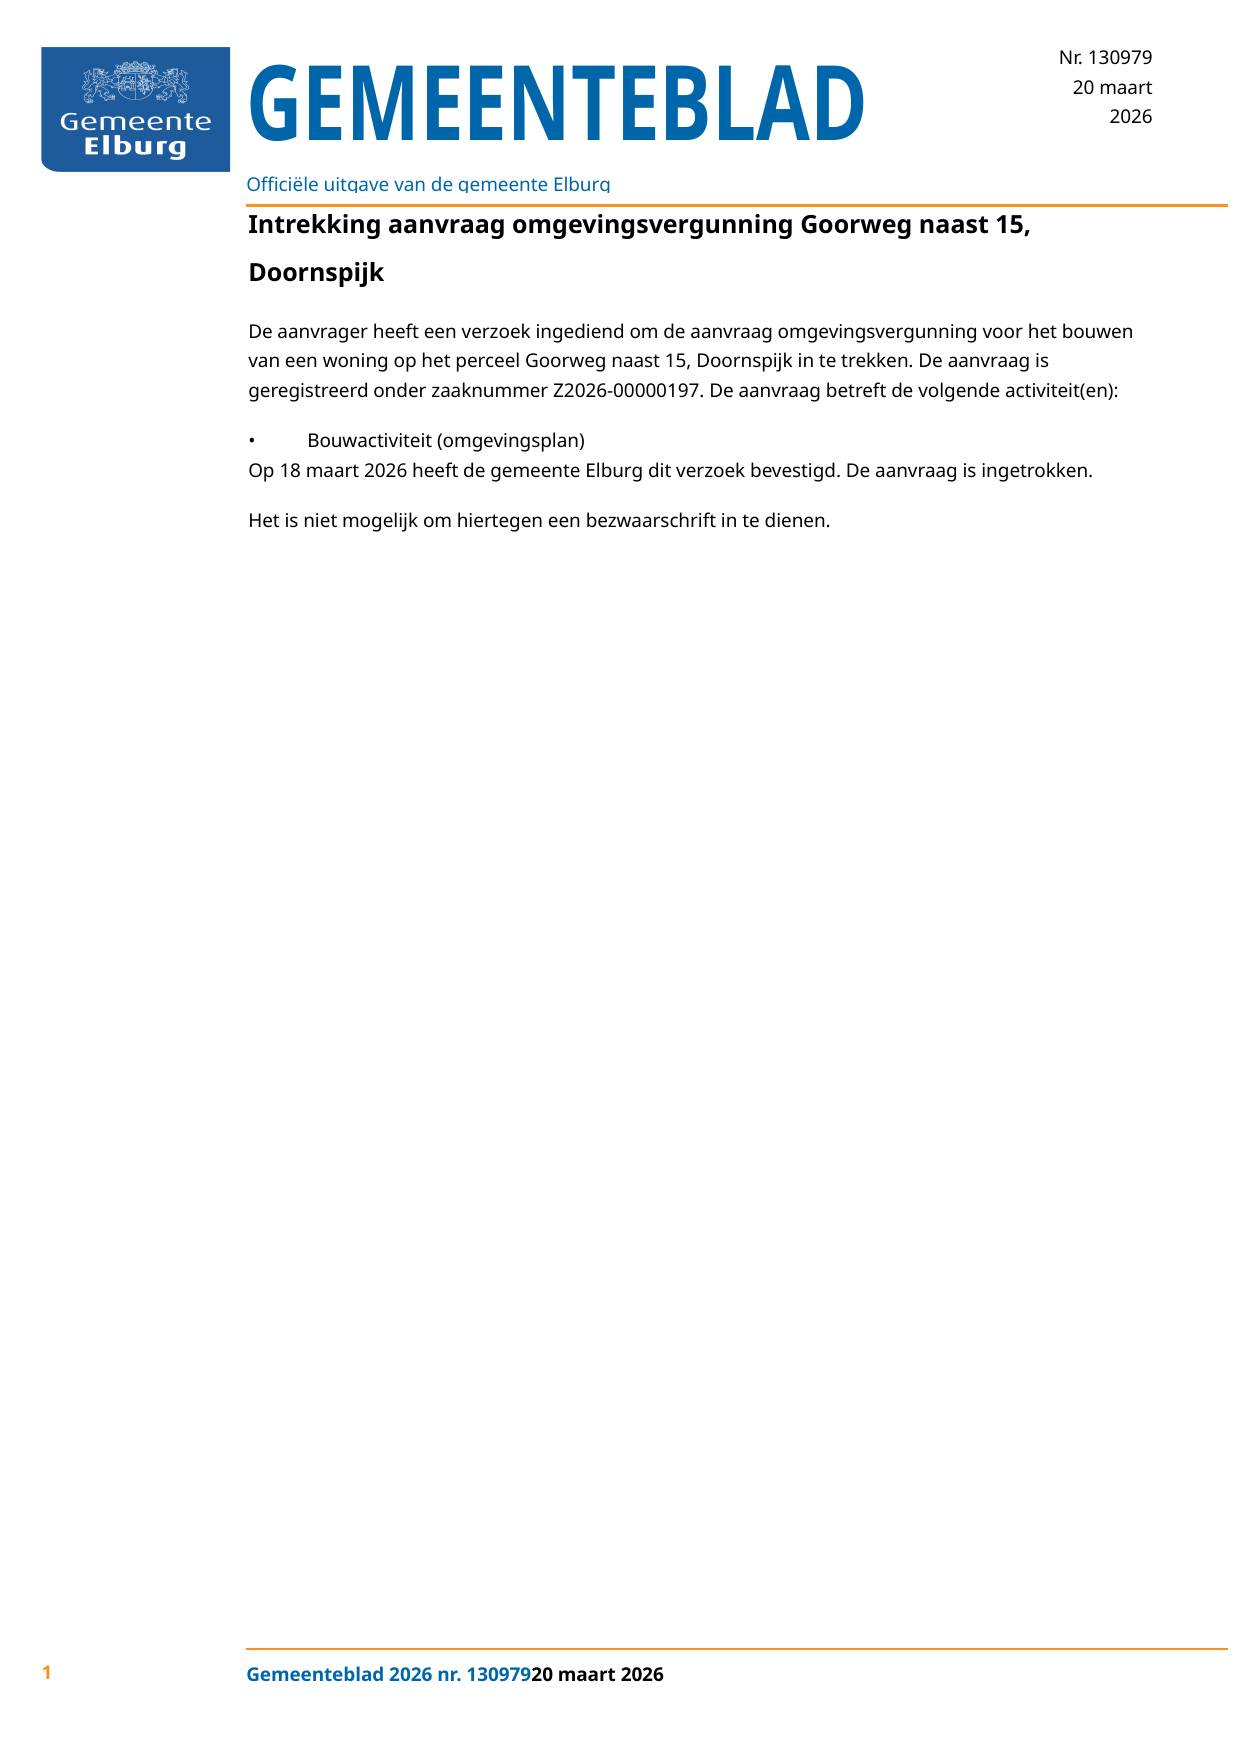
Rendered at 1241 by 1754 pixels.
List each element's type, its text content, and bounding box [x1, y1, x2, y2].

list Bouwactiviteit (omgevingsplan) [248, 427, 1152, 453]
text Intrekking aanvraag omgevingsvergunning Goorweg naast 15, Doornspijk [248, 207, 1152, 288]
text Op 18 maart 2026 heeft de gemeente Elburg dit verzoek bevestigd. De aanvraag is ingetrokken. [248, 457, 1152, 483]
text Het is niet mogelijk om hiertegen een bezwaarschrift in te dienen. [248, 507, 1152, 533]
text De aanvrager heeft een verzoek ingediend om de aanvraag omgevingsvergunning voor het bouwen van een woning op het perceel Goorweg naast 15, Doornspijk in te trekken. De aanvraag is geregistreerd onder zaaknummer Z2026-00000197. De aanvraag betreft de volgende activiteit(en): [248, 318, 1152, 403]
picture [41, 47, 231, 172]
